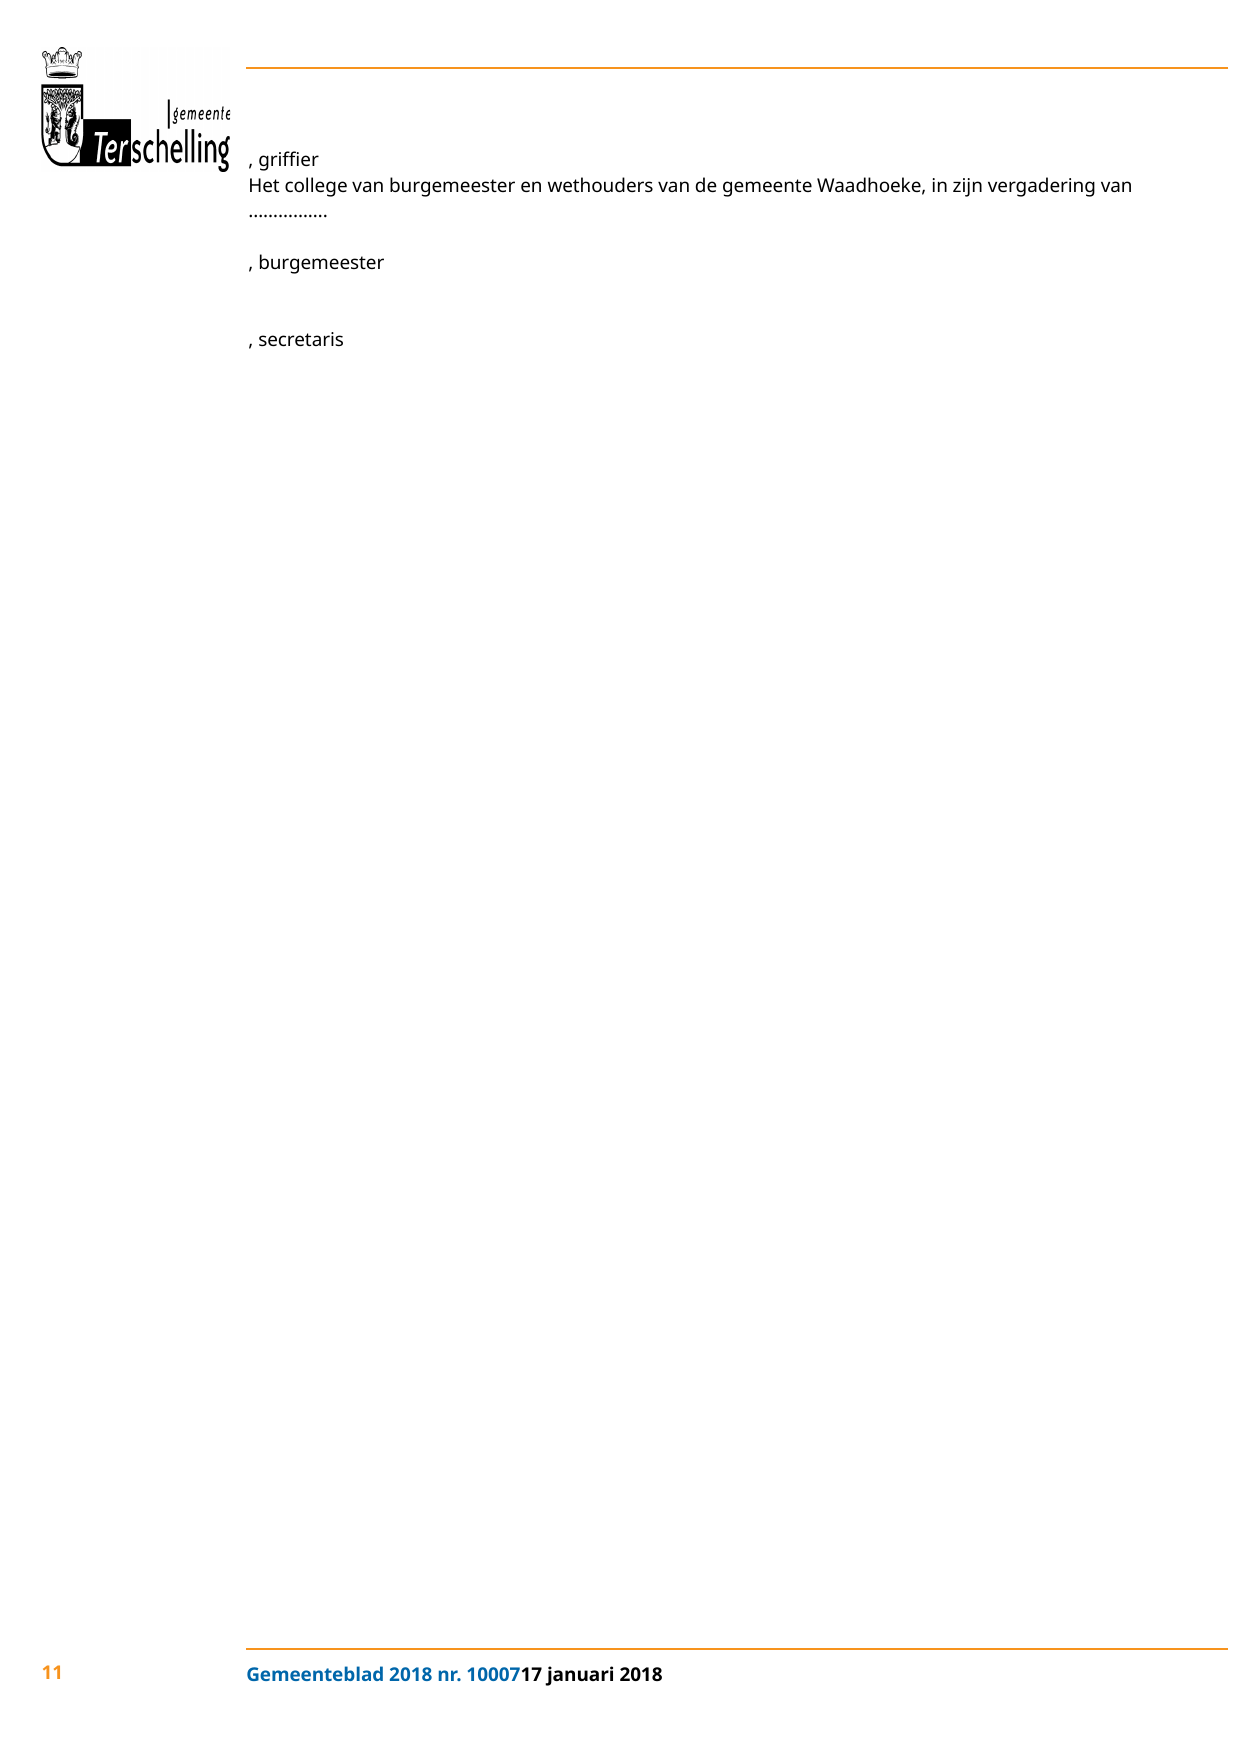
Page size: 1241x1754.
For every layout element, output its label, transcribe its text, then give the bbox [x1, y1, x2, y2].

text , griffier [248, 146, 1152, 172]
picture [41, 47, 231, 172]
text Het college van burgemeester en wethouders van de gemeente Waadhoeke, in zijn vergadering van ……………. [248, 172, 1152, 223]
text , secretaris [248, 326, 1152, 352]
text , burgemeester [248, 249, 1152, 275]
